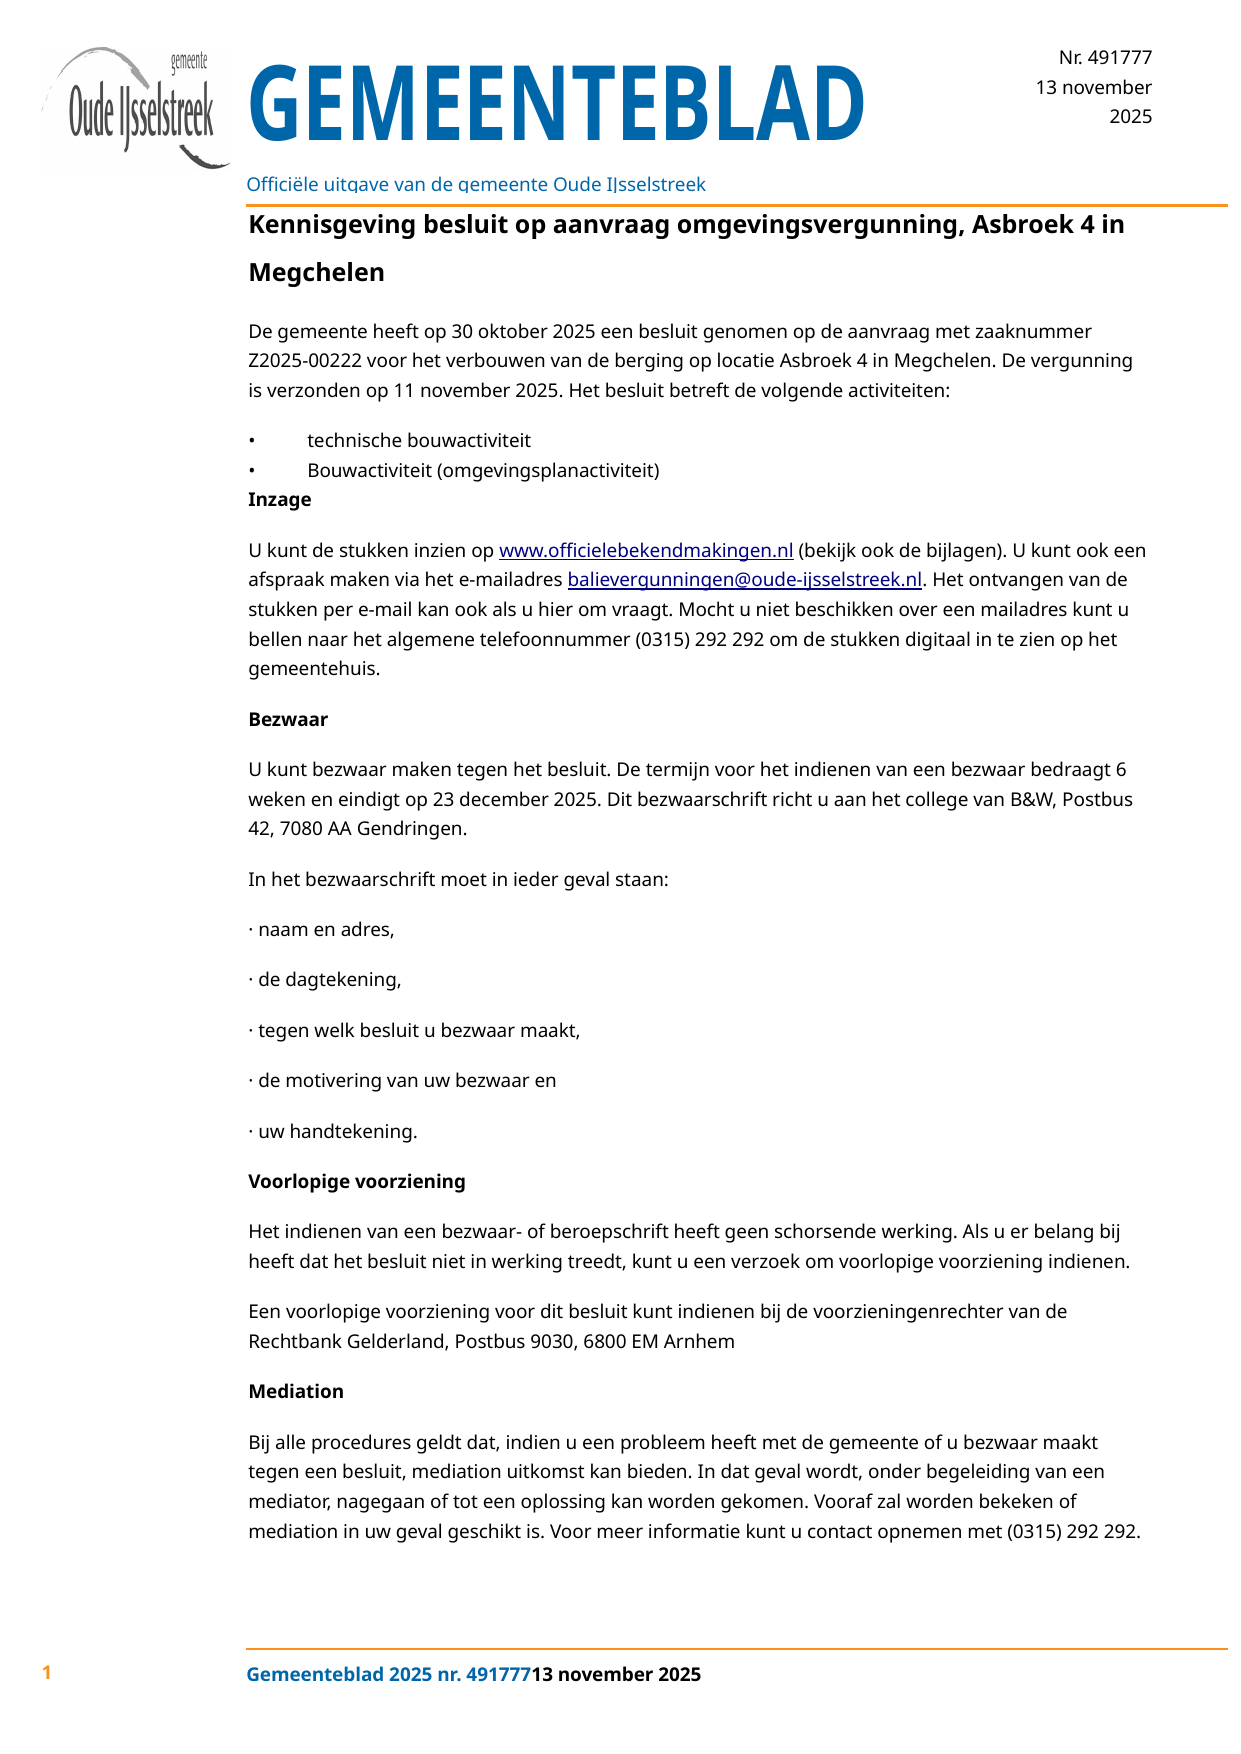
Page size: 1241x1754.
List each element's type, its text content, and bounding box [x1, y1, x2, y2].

text De gemeente heeft op 30 oktober 2025 een besluit genomen op de aanvraag met zaaknummer Z2025-00222 voor het verbouwen van de berging op locatie Asbroek 4 in Megchelen. De vergunning is verzonden op 11 november 2025. Het besluit betreft de volgende activiteiten: [248, 318, 1152, 403]
text Voorlopige voorziening [248, 1168, 1152, 1194]
text Het indienen van een bezwaar- of beroepschrift heeft geen schorsende werking. Als u er belang bij heeft dat het besluit niet in werking treedt, kunt u een verzoek om voorlopige voorziening indienen. [248, 1219, 1152, 1274]
text · naam en adres, [248, 916, 1152, 942]
text Een voorlopige voorziening voor dit besluit kunt indienen bij de voorzieningenrechter van de Rechtbank Gelderland, Postbus 9030, 6800 EM Arnhem [248, 1299, 1152, 1354]
text Bezwaar [248, 706, 1152, 732]
text Kennisgeving besluit op aanvraag omgevingsvergunning, Asbroek 4 in Megchelen [248, 207, 1152, 288]
text Mediation [248, 1379, 1152, 1404]
text · de motivering van uw bezwaar en [248, 1067, 1152, 1093]
list technische bouwactiviteit [248, 427, 1152, 453]
text In het bezwaarschrift moet in ieder geval staan: [248, 866, 1152, 892]
text U kunt de stukken inzien op www.officielebekendmakingen.nl (bekijk ook de bijlagen). U kunt ook een afspraak maken via het e-mailadres balievergunningen@oude-ijsselstreek.nl. Het ontvangen van de stukken per e-mail kan ook als u hier om vraagt. Mocht u niet beschikken over een mailadres kunt u bellen naar het algemene telefoonnummer (0315) 292 292 om de stukken digitaal in te zien op het gemeentehuis. [248, 537, 1152, 681]
text U kunt bezwaar maken tegen het besluit. De termijn voor het indienen van een bezwaar bedraagt 6 weken en eindigt op 23 december 2025. Dit bezwaarschrift richt u aan het college van B&W, Postbus 42, 7080 AA Gendringen. [248, 756, 1152, 841]
text · tegen welk besluit u bezwaar maakt, [248, 1017, 1152, 1043]
list Bouwactiviteit (omgevingsplanactiviteit) [248, 457, 1152, 483]
text · uw handtekening. [248, 1118, 1152, 1144]
text · de dagtekening, [248, 967, 1152, 992]
text Bij alle procedures geldt dat, indien u een probleem heeft met de gemeente of u bezwaar maakt tegen een besluit, mediation uitkomst kan bieden. In dat geval wordt, onder begeleiding van een mediator, nagegaan of tot een oplossing kan worden gekomen. Vooraf zal worden bekeken of mediation in uw geval geschikt is. Voor meer informatie kunt u contact opnemen met (0315) 292 292. [248, 1429, 1152, 1544]
text Inzage [248, 487, 1152, 512]
picture [41, 47, 231, 172]
